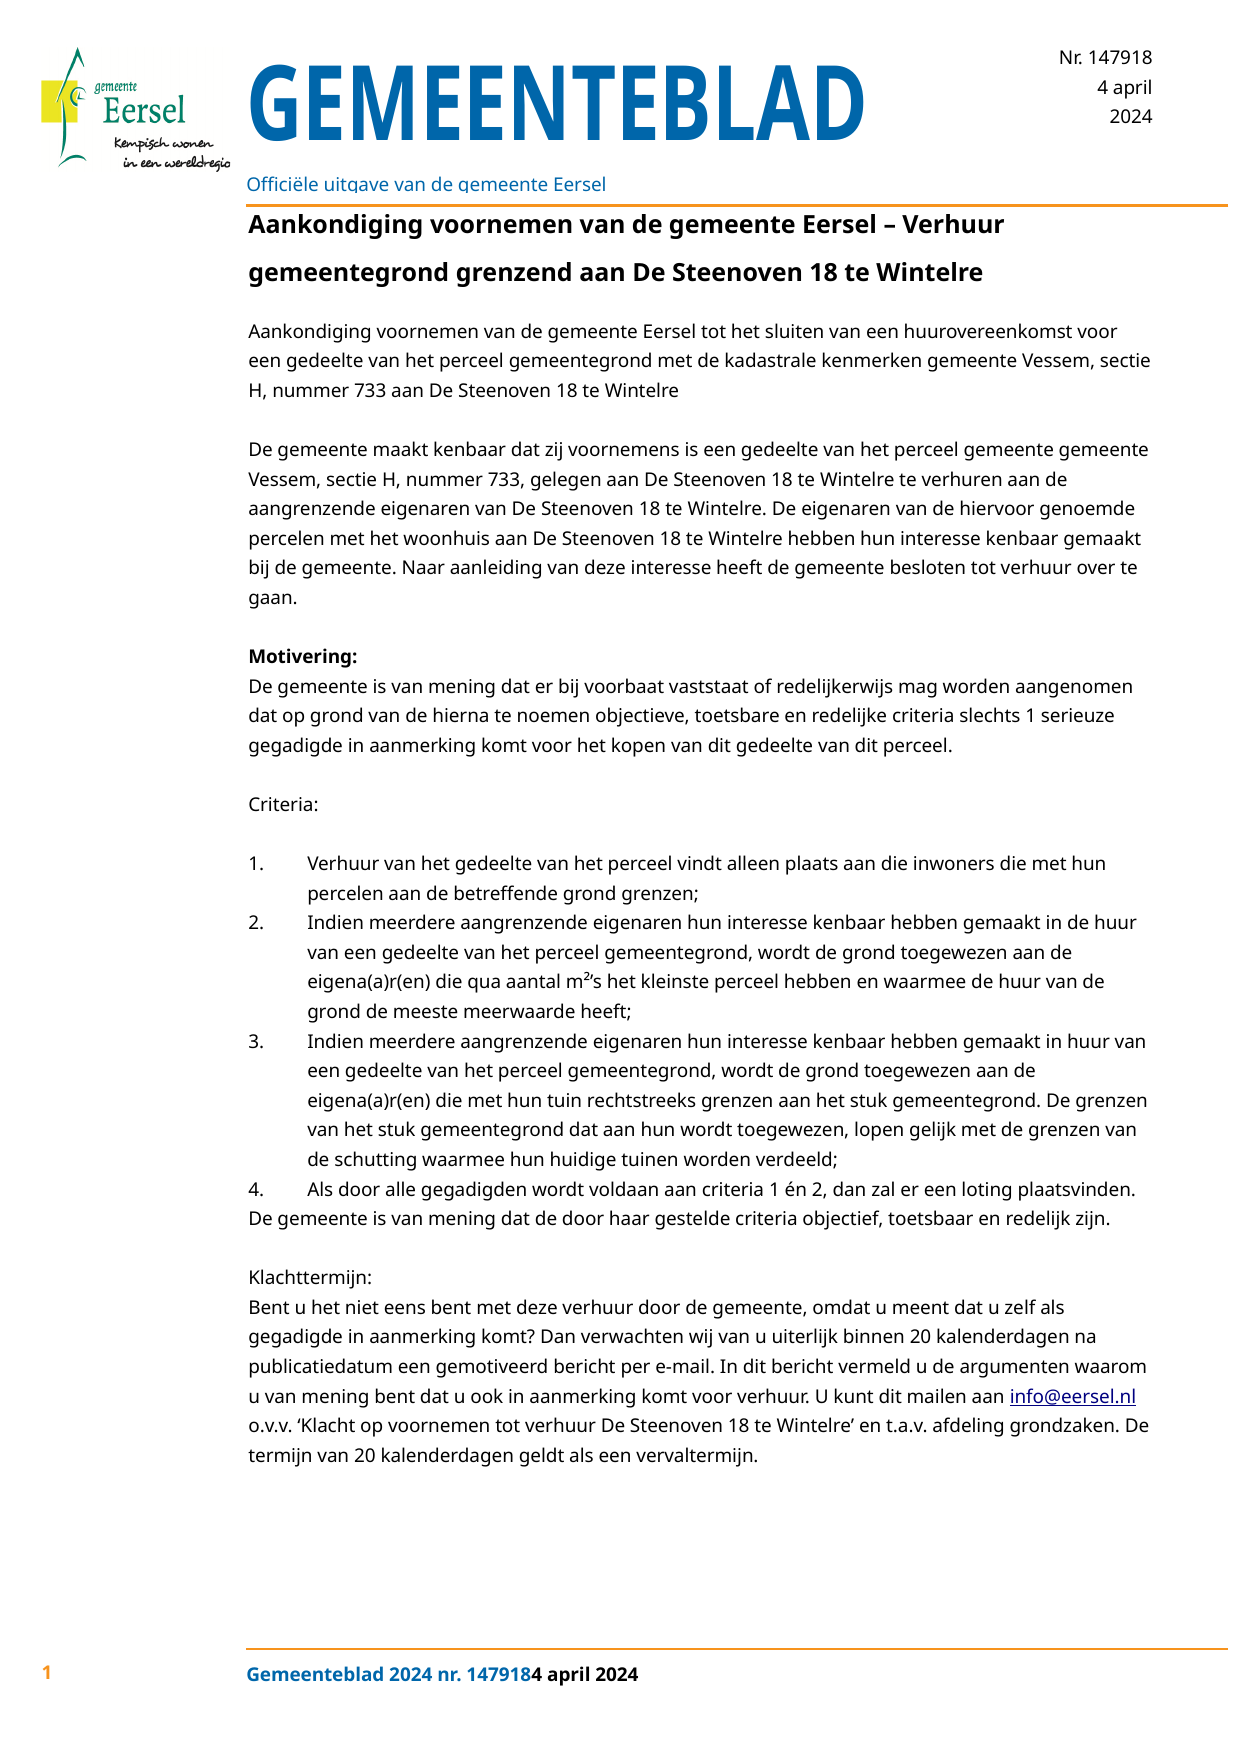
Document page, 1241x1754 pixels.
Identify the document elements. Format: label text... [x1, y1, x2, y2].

picture [41, 47, 231, 172]
text Aankondiging voornemen van de gemeente Eersel tot het sluiten van een huurovereenkomst voor een gedeelte van het perceel gemeentegrond met de kadastrale kenmerken gemeente Vessem, sectie H, nummer 733 aan De Steenoven 18 te Wintelre [248, 318, 1152, 403]
text Bent u het niet eens bent met deze verhuur door de gemeente, omdat u meent dat u zelf als gegadigde in aanmerking komt? Dan verwachten wij van u uiterlijk binnen 20 kalenderdagen na publicatiedatum een gemotiveerd bericht per e-mail. In dit bericht vermeld u de argumenten waarom u van mening bent dat u ook in aanmerking komt voor verhuur. U kunt dit mailen aan info@eersel.nl o.v.v. ‘Klacht op voornemen tot verhuur De Steenoven 18 te Wintelre’ en t.a.v. afdeling grondzaken. De termijn van 20 kalenderdagen geldt als een vervaltermijn. [248, 1294, 1152, 1468]
list Als door alle gegadigden wordt voldaan aan criteria 1 én 2, dan zal er een loting plaatsvinden. [248, 1176, 1152, 1202]
list Verhuur van het gedeelte van het perceel vindt alleen plaats aan die inwoners die met hun percelen aan de betreffende grond grenzen; [248, 850, 1152, 906]
text Motivering: [248, 643, 1152, 669]
text Criteria: [248, 791, 1152, 817]
text De gemeente is van mening dat de door haar gestelde criteria objectief, toetsbaar en redelijk zijn. [248, 1205, 1152, 1231]
text De gemeente is van mening dat er bij voorbaat vaststaat of redelijkerwijs mag worden aangenomen dat op grond van de hierna te noemen objectieve, toetsbare en redelijke criteria slechts 1 serieuze gegadigde in aanmerking komt voor het kopen van dit gedeelte van dit perceel. [248, 673, 1152, 758]
list Indien meerdere aangrenzende eigenaren hun interesse kenbaar hebben gemaakt in de huur van een gedeelte van het perceel gemeentegrond, wordt de grond toegewezen aan de eigena(a)r(en) die qua aantal m²’s het kleinste perceel hebben en waarmee de huur van de grond de meeste meerwaarde heeft; [248, 909, 1152, 1024]
text Klachttermijn: [248, 1264, 1152, 1290]
text De gemeente maakt kenbaar dat zij voornemens is een gedeelte van het perceel gemeente gemeente Vessem, sectie H, nummer 733, gelegen aan De Steenoven 18 te Wintelre te verhuren aan de aangrenzende eigenaren van De Steenoven 18 te Wintelre. De eigenaren van de hiervoor genoemde percelen met het woonhuis aan De Steenoven 18 te Wintelre hebben hun interesse kenbaar gemaakt bij de gemeente. Naar aanleiding van deze interesse heeft de gemeente besloten tot verhuur over te gaan. [248, 436, 1152, 610]
text Aankondiging voornemen van de gemeente Eersel – Verhuur gemeentegrond grenzend aan De Steenoven 18 te Wintelre [248, 207, 1152, 288]
list Indien meerdere aangrenzende eigenaren hun interesse kenbaar hebben gemaakt in huur van een gedeelte van het perceel gemeentegrond, wordt de grond toegewezen aan de eigena(a)r(en) die met hun tuin rechtstreeks grenzen aan het stuk gemeentegrond. De grenzen van het stuk gemeentegrond dat aan hun wordt toegewezen, lopen gelijk met de grenzen van de schutting waarmee hun huidige tuinen worden verdeeld; [248, 1028, 1152, 1172]
